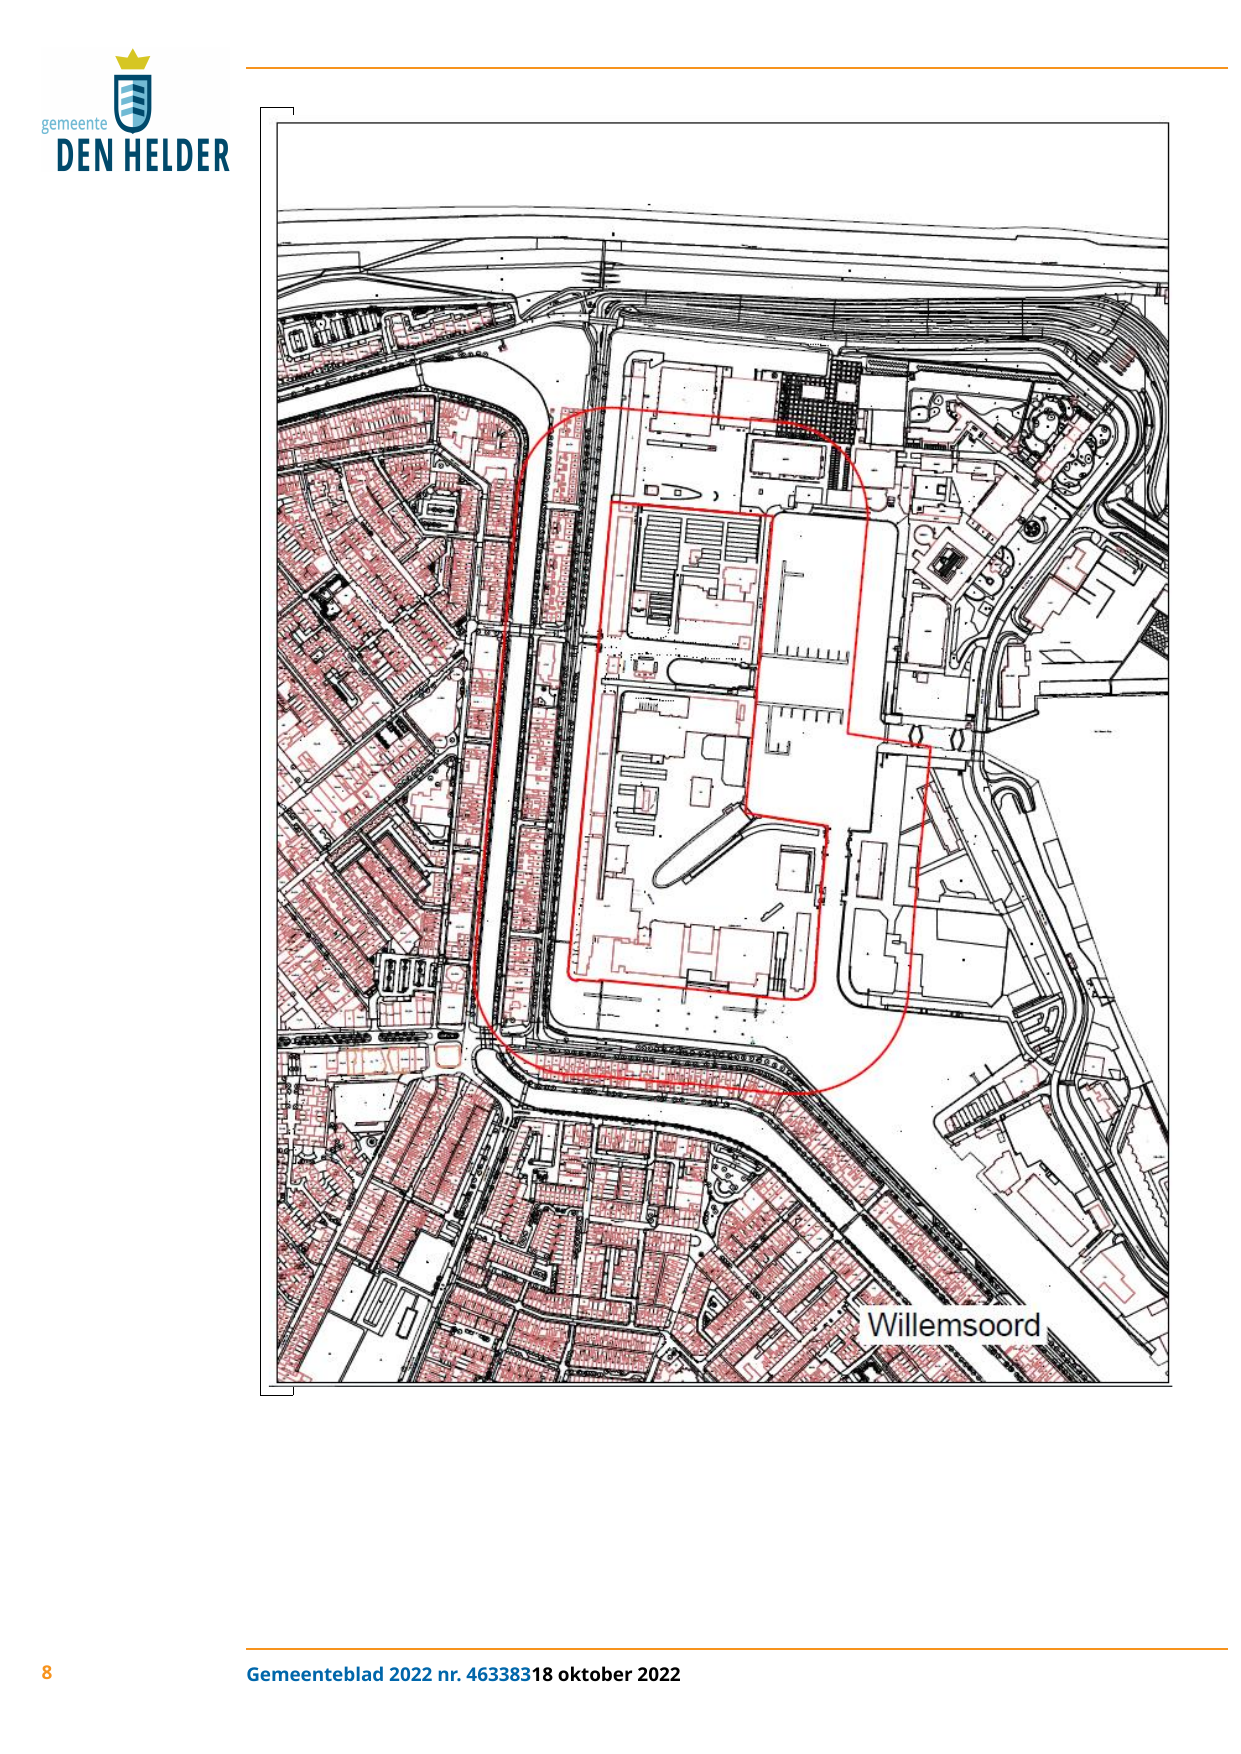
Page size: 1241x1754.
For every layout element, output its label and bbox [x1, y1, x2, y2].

picture [268, 115, 1173, 1387]
picture [182, 144, 187, 165]
picture [220, 160, 224, 172]
picture [100, 154, 106, 172]
picture [130, 157, 135, 172]
picture [63, 144, 68, 165]
picture [41, 47, 231, 172]
